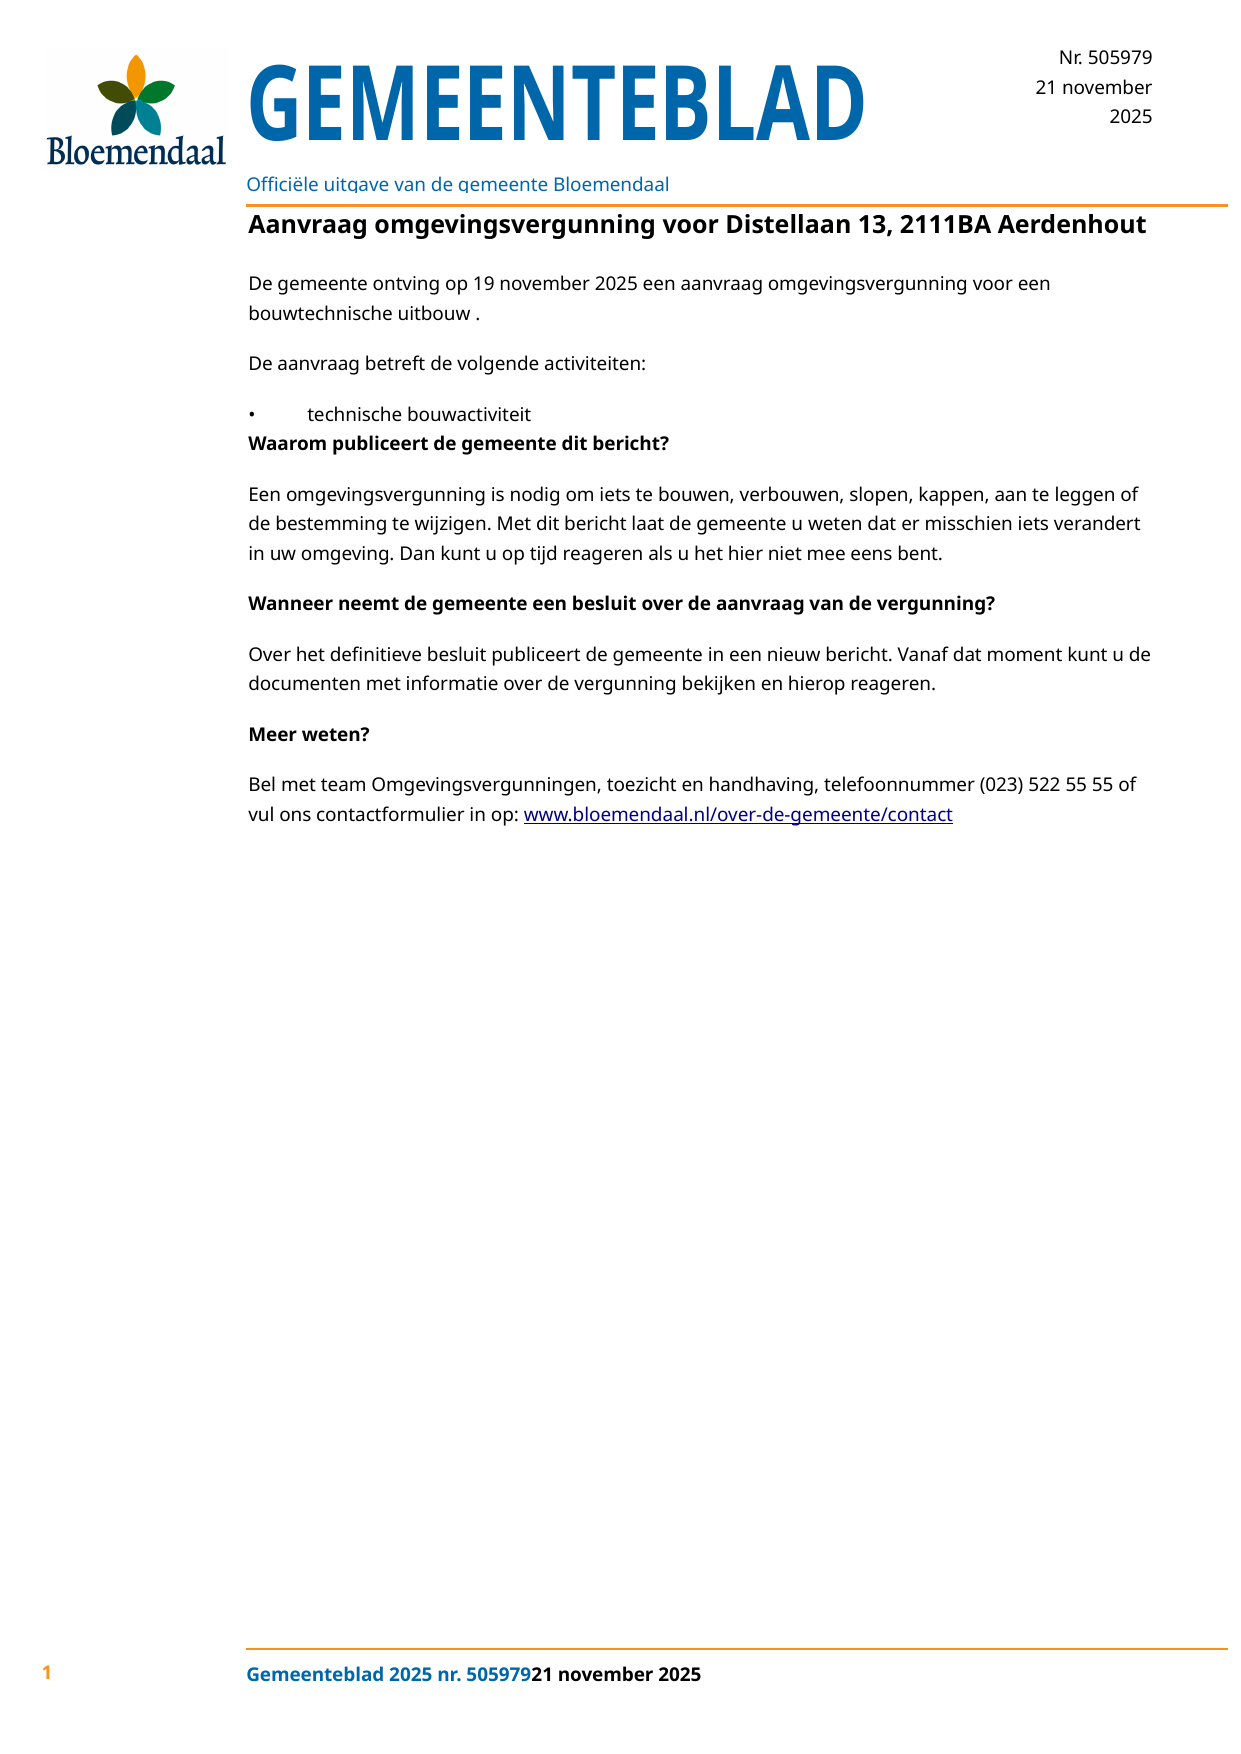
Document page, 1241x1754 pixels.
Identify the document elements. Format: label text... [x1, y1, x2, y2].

text Een omgevingsvergunning is nodig om iets te bouwen, verbouwen, slopen, kappen, aan te leggen of de bestemming te wijzigen. Met dit bericht laat de gemeente u weten dat er misschien iets verandert in uw omgeving. Dan kunt u op tijd reageren als u het hier niet mee eens bent. [248, 481, 1152, 566]
text Aanvraag omgevingsvergunning voor Distellaan 13, 2111BA Aerdenhout [248, 207, 1152, 241]
text Meer weten? [248, 721, 1152, 746]
text Over het definitieve besluit publiceert de gemeente in een nieuw bericht. Vanaf dat moment kunt u de documenten met informatie over de vergunning bekijken en hierop reageren. [248, 641, 1152, 696]
text De aanvraag betreft de volgende activiteiten: [248, 350, 1152, 376]
text Bel met team Omgevingsvergunningen, toezicht en handhaving, telefoonnummer (023) 522 55 55 of vul ons contactformulier in op: www.bloemendaal.nl/over-de-gemeente/contact [248, 771, 1152, 826]
list technische bouwactiviteit [248, 401, 1152, 426]
text De gemeente ontving op 19 november 2025 een aanvraag omgevingsvergunning voor een bouwtechnische uitbouw . [248, 270, 1152, 326]
text Wanneer neemt de gemeente een besluit over de aanvraag van de vergunning? [248, 590, 1152, 616]
text Waarom publiceert de gemeente dit bericht? [248, 430, 1152, 456]
picture [41, 47, 231, 172]
